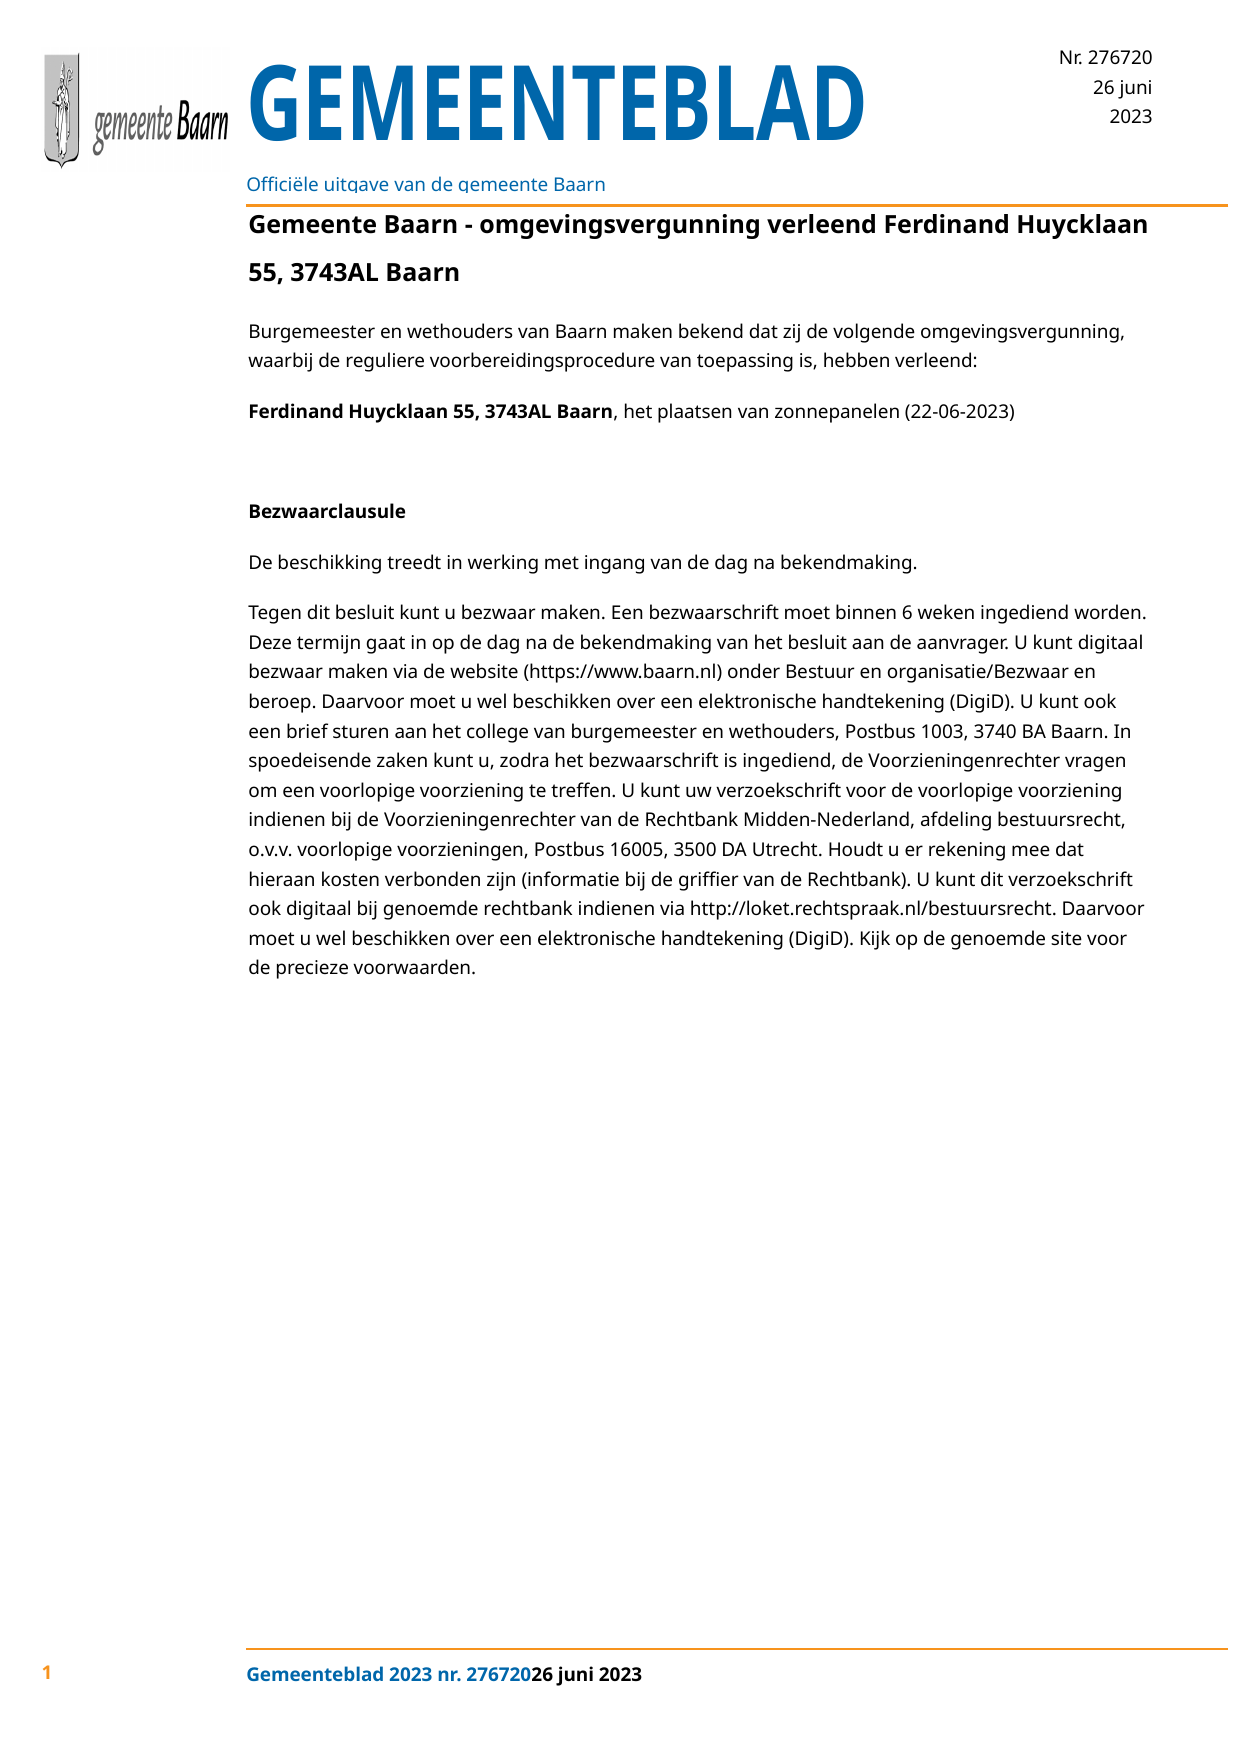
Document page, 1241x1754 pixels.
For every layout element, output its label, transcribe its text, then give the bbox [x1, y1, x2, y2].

text Bezwaarclausule [248, 499, 1152, 524]
text De beschikking treedt in werking met ingang van de dag na bekendmaking. [248, 549, 1152, 575]
text Gemeente Baarn - omgevingsvergunning verleend Ferdinand Huycklaan 55, 3743AL Baarn [248, 207, 1152, 288]
text Tegen dit besluit kunt u bezwaar maken. Een bezwaarschrift moet binnen 6 weken ingediend worden. Deze termijn gaat in op de dag na de bekendmaking van het besluit aan de aanvrager. U kunt digitaal bezwaar maken via de website (https://www.baarn.nl) onder Bestuur en organisatie/Bezwaar en beroep. Daarvoor moet u wel beschikken over een elektronische handtekening (DigiD). U kunt ook een brief sturen aan het college van burgemeester en wethouders, Postbus 1003, 3740 BA Baarn. In spoedeisende zaken kunt u, zodra het bezwaarschrift is ingediend, de Voorzieningenrechter vragen om een voorlopige voorziening te treffen. U kunt uw verzoekschrift voor de voorlopige voorziening indienen bij de Voorzieningenrechter van de Rechtbank Midden-Nederland, afdeling bestuursrecht, o.v.v. voorlopige voorzieningen, Postbus 16005, 3500 DA Utrecht. Houdt u er rekening mee dat hieraan kosten verbonden zijn (informatie bij de griffier van de Rechtbank). U kunt dit verzoekschrift ook digitaal bij genoemde rechtbank indienen via http://loket.rechtspraak.nl/bestuursrecht. Daarvoor moet u wel beschikken over een elektronische handtekening (DigiD). Kijk op de genoemde site voor de precieze voorwaarden. [248, 599, 1152, 980]
text Ferdinand Huycklaan 55, 3743AL Baarn, het plaatsen van zonnepanelen (22-06-2023) [248, 398, 1152, 424]
text Burgemeester en wethouders van Baarn maken bekend dat zij de volgende omgevingsvergunning, waarbij de reguliere voorbereidingsprocedure van toepassing is, hebben verleend: [248, 318, 1152, 373]
picture [41, 47, 231, 172]
